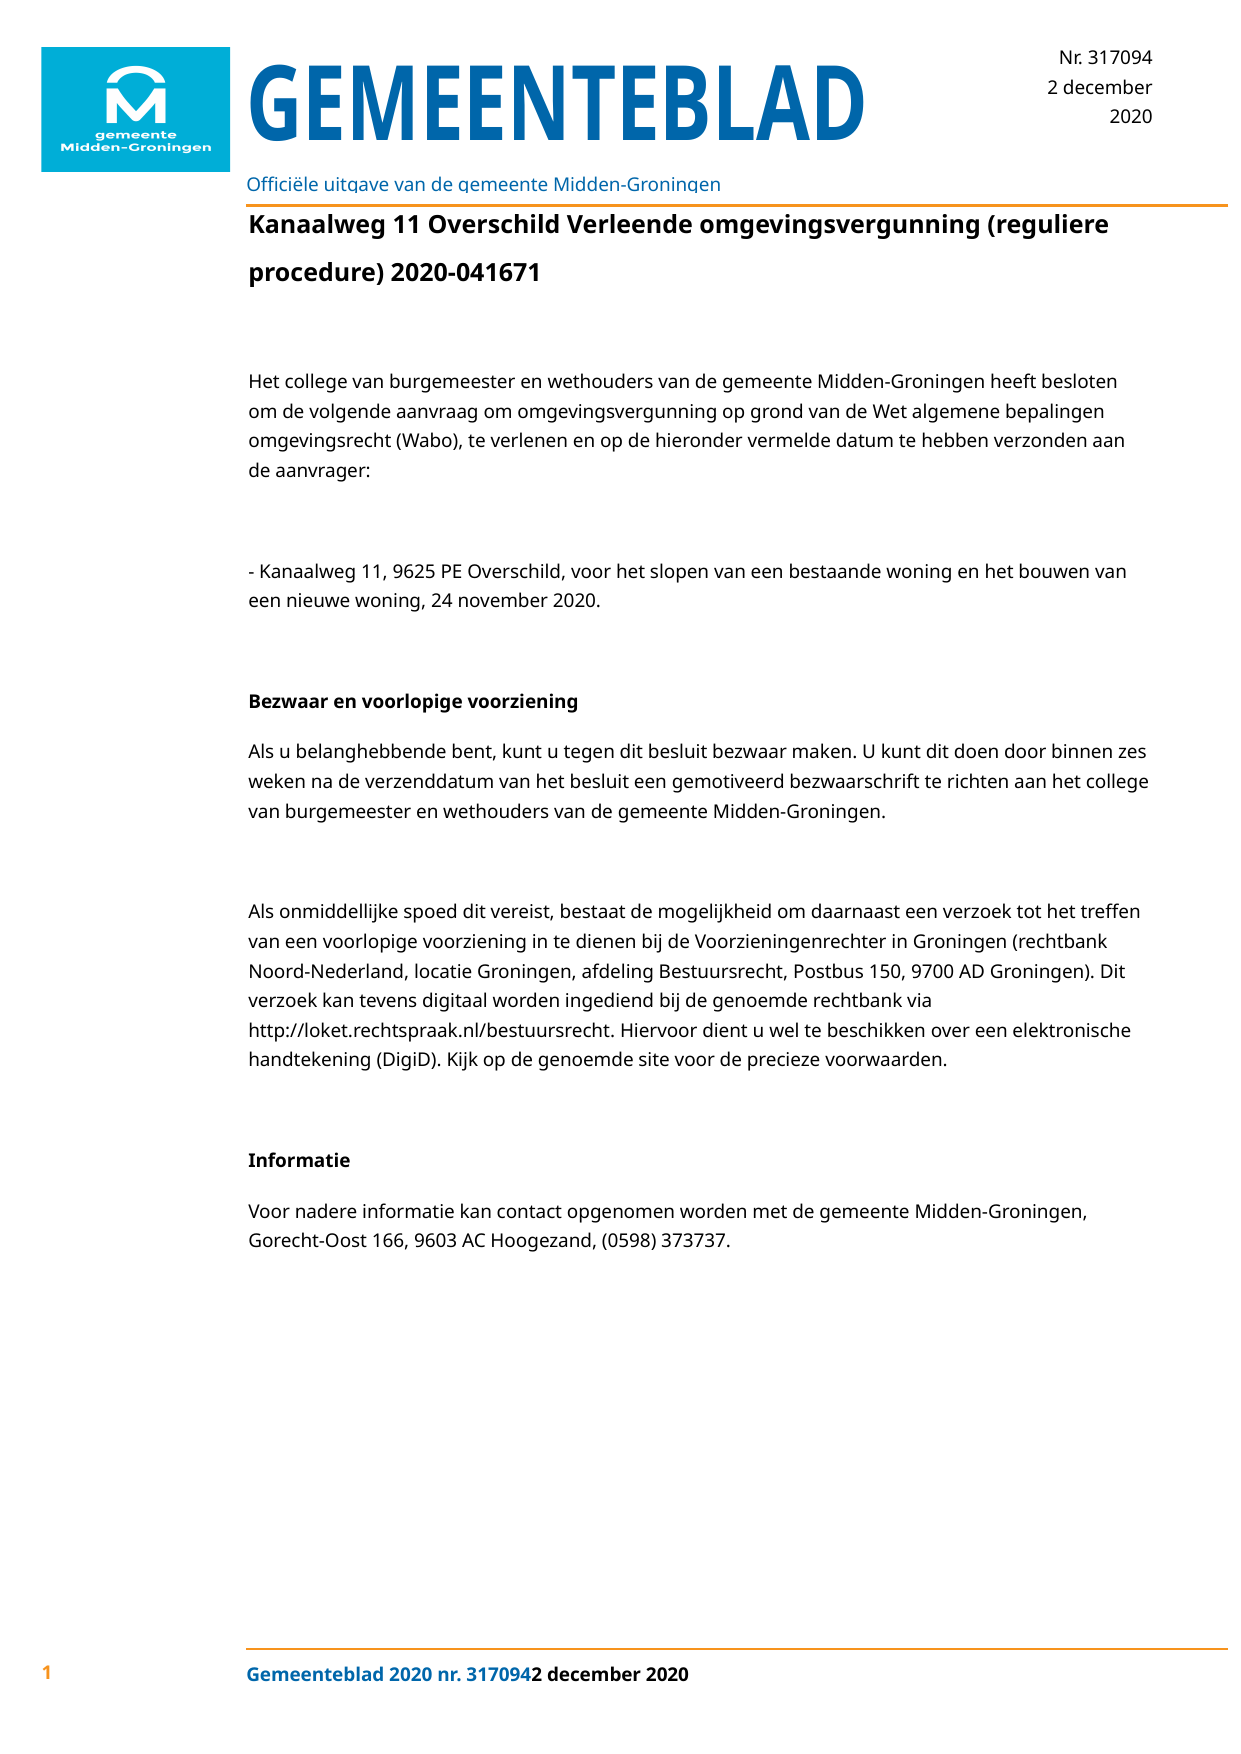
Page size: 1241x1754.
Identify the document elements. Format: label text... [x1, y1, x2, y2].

picture [184, 146, 190, 153]
text Het college van burgemeester en wethouders van de gemeente Midden-Groningen heeft besloten om de volgende aanvraag om omgevingsvergunning op grond van de Wet algemene bepalingen omgevingsrecht (Wabo), te verlenen en op de hieronder vermelde datum te hebben verzonden aan de aanvrager: [248, 368, 1152, 483]
text Als onmiddellijke spoed dit vereist, bestaat de mogelijkheid om daarnaast een verzoek tot het treffen van een voorlopige voorziening in te dienen bij de Voorzieningenrechter in Groningen (rechtbank Noord-Nederland, locatie Groningen, afdeling Bestuursrecht, Postbus 150, 9700 AD Groningen). Dit verzoek kan tevens digitaal worden ingediend bij de genoemde rechtbank via http://loket.rechtspraak.nl/bestuursrecht. Hiervoor dient u wel te beschikken over een elektronische handtekening (DigiD). Kijk op de genoemde site voor de precieze voorwaarden. [248, 899, 1152, 1072]
text Bezwaar en voorlopige voorziening [248, 688, 1152, 714]
text Informatie [248, 1147, 1152, 1173]
picture [107, 89, 165, 122]
text - Kanaalweg 11, 9625 PE Overschild, voor het slopen van een bestaande woning en het bouwen van een nieuwe woning, 24 november 2020. [248, 558, 1152, 613]
text Kanaalweg 11 Overschild Verleende omgevingsvergunning (reguliere procedure) 2020-041671 [248, 207, 1152, 288]
text Voor nadere informatie kan contact opgenomen worden met de gemeente Midden-Groningen, Gorecht-Oost 166, 9603 AC Hoogezand, (0598) 373737. [248, 1198, 1152, 1253]
text Als u belanghebbende bent, kunt u tegen dit besluit bezwaar maken. U kunt dit doen door binnen zes weken na de verzenddatum van het besluit een gemotiveerd bezwaarschrift te richten aan het college van burgemeester en wethouders van de gemeente Midden-Groningen. [248, 739, 1152, 824]
picture [108, 66, 164, 82]
